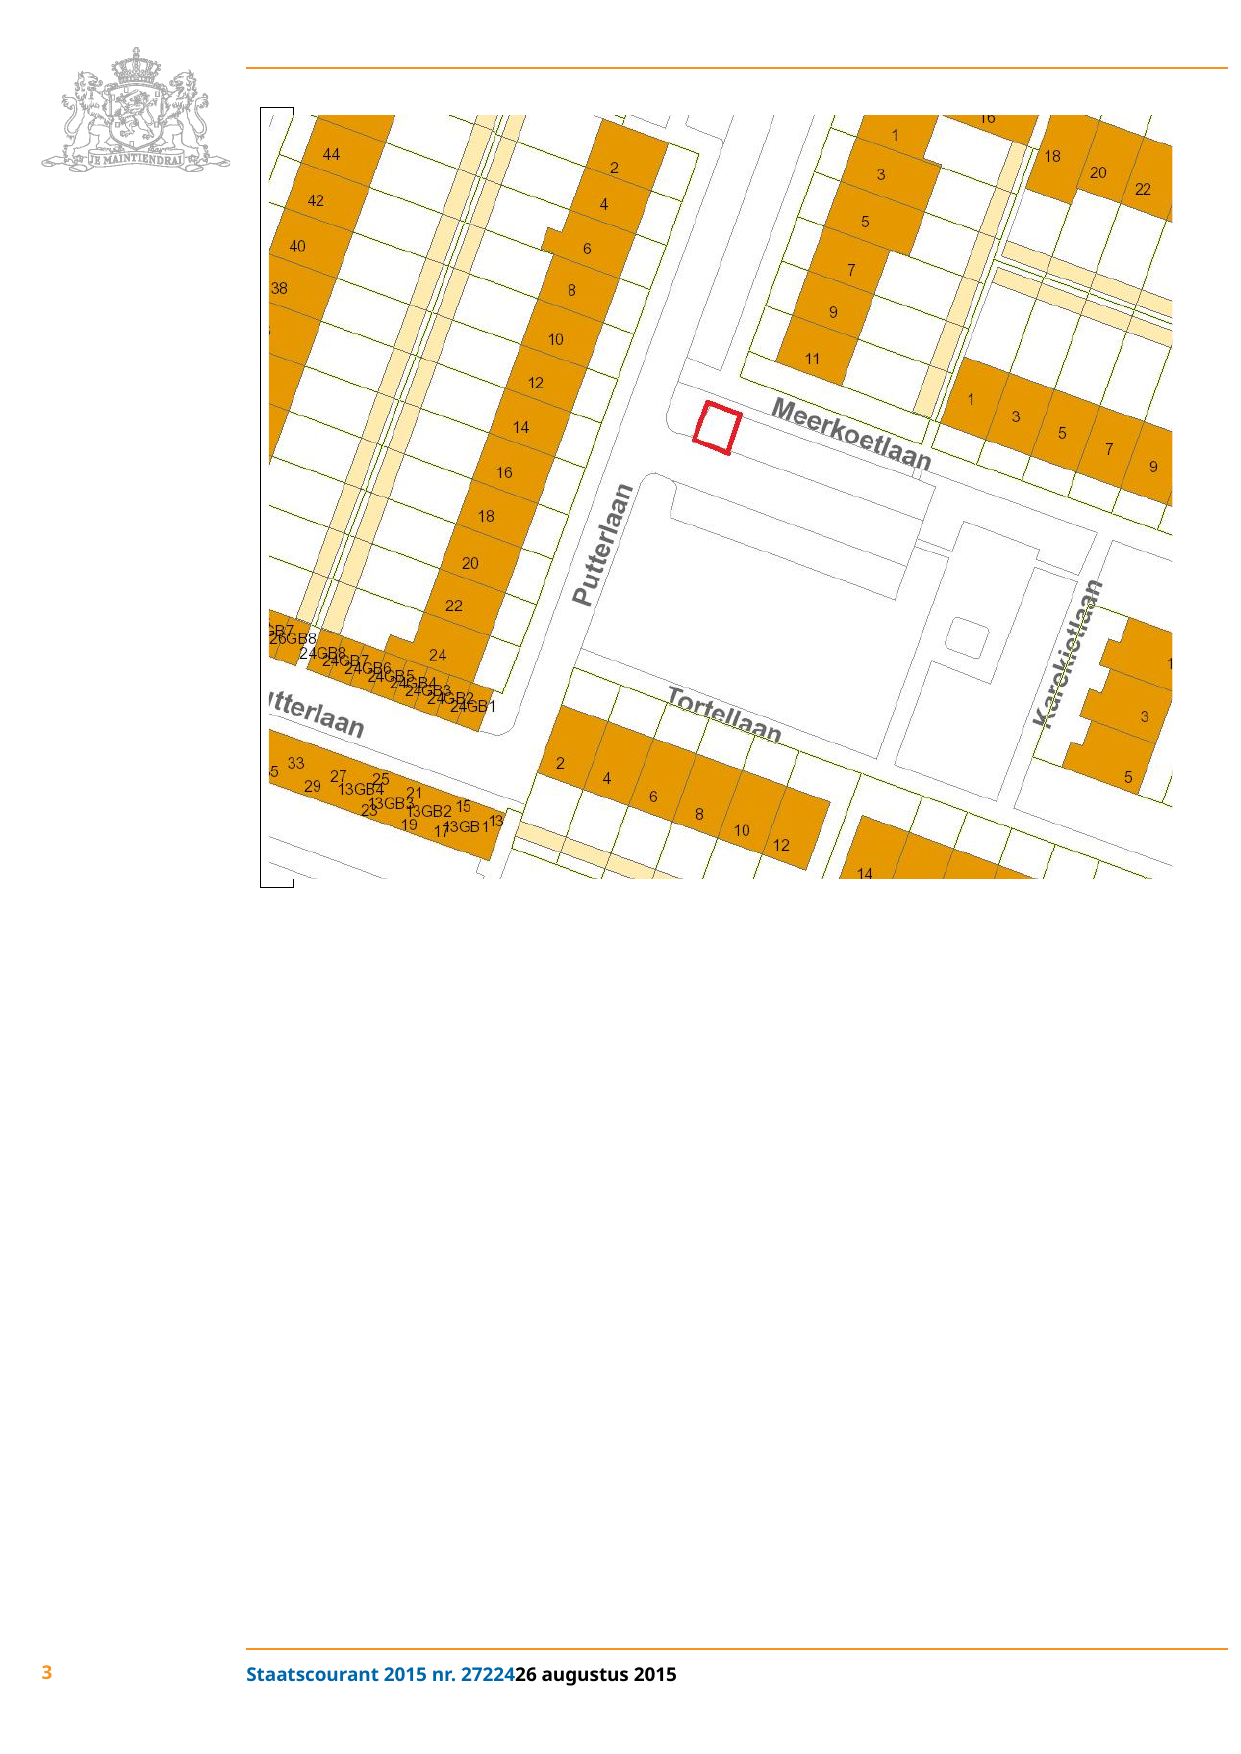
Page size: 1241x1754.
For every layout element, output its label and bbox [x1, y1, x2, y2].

picture [41, 47, 231, 172]
picture [268, 115, 1173, 879]
